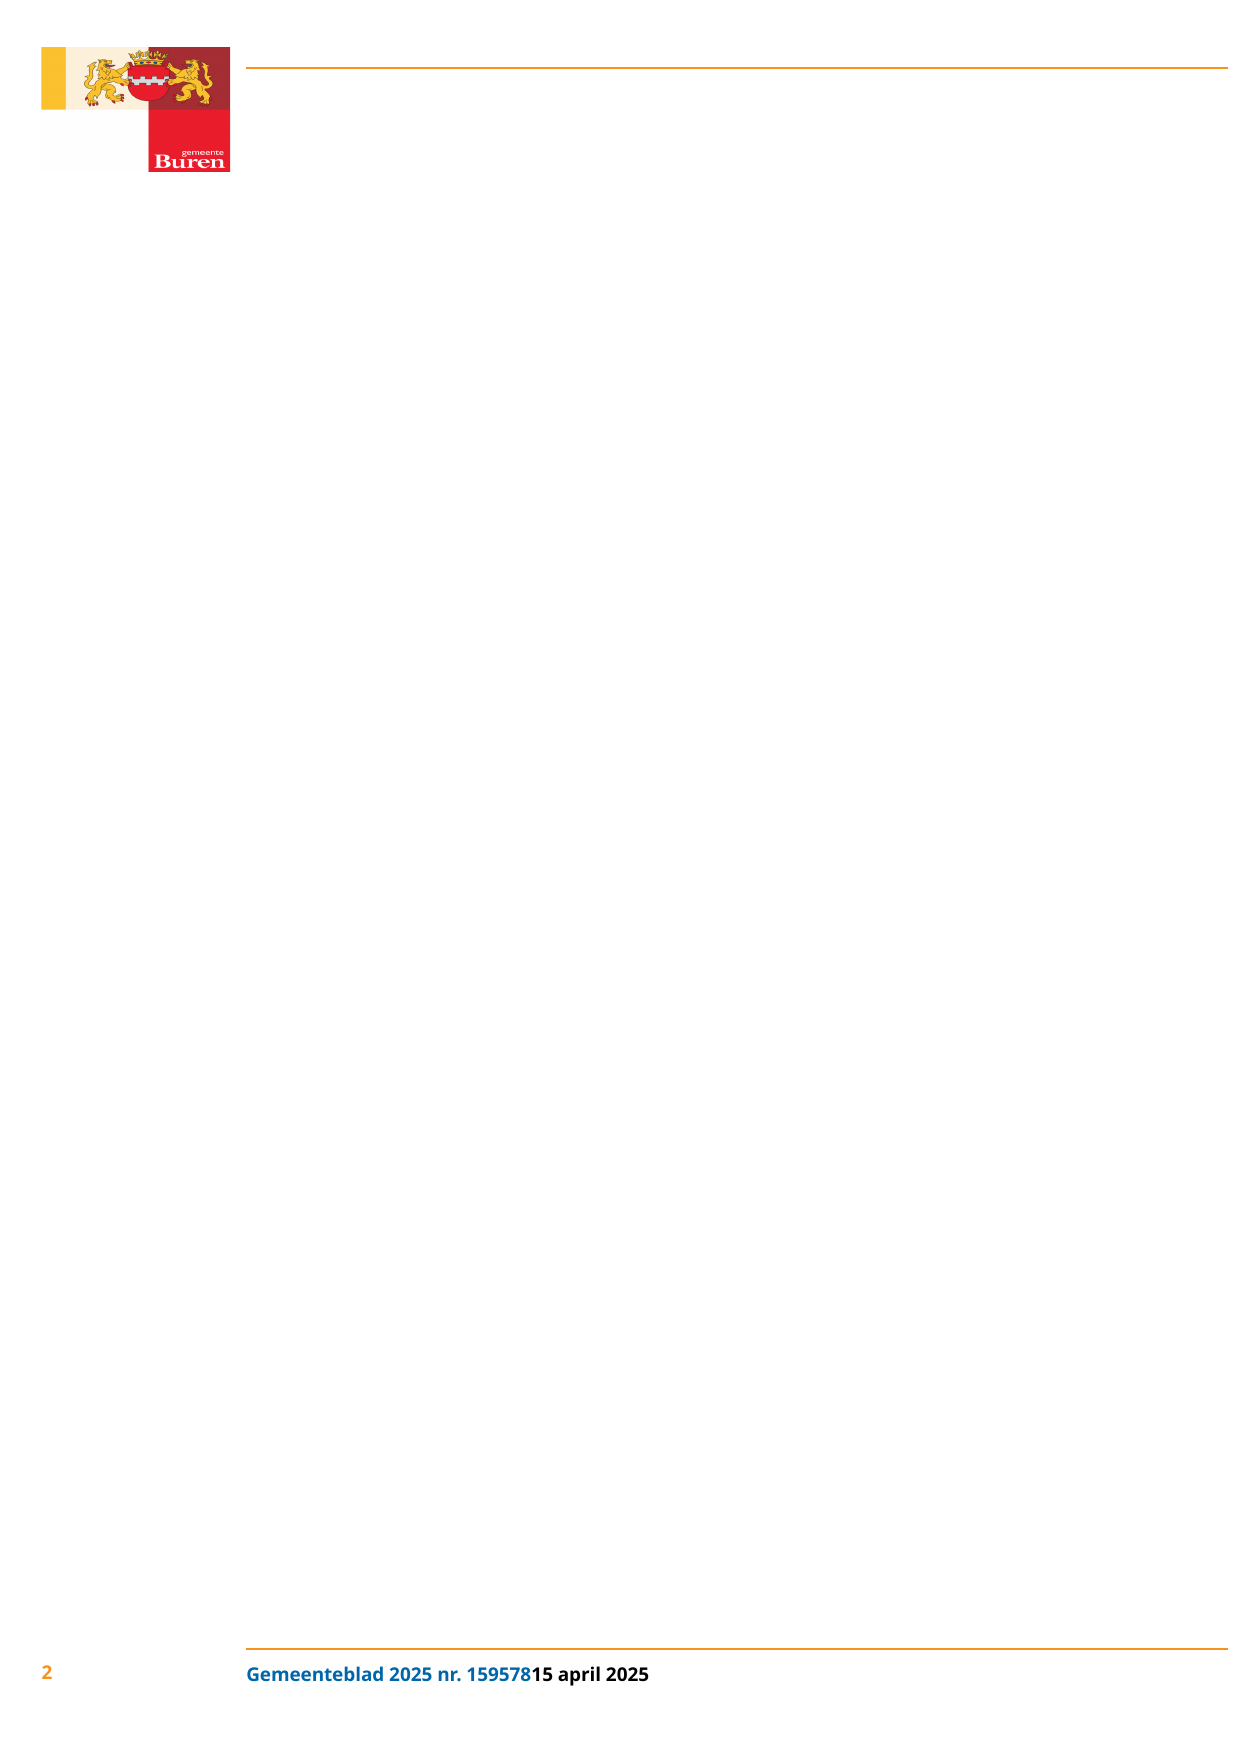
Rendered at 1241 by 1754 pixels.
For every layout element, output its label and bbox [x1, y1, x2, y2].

picture [41, 47, 231, 172]
